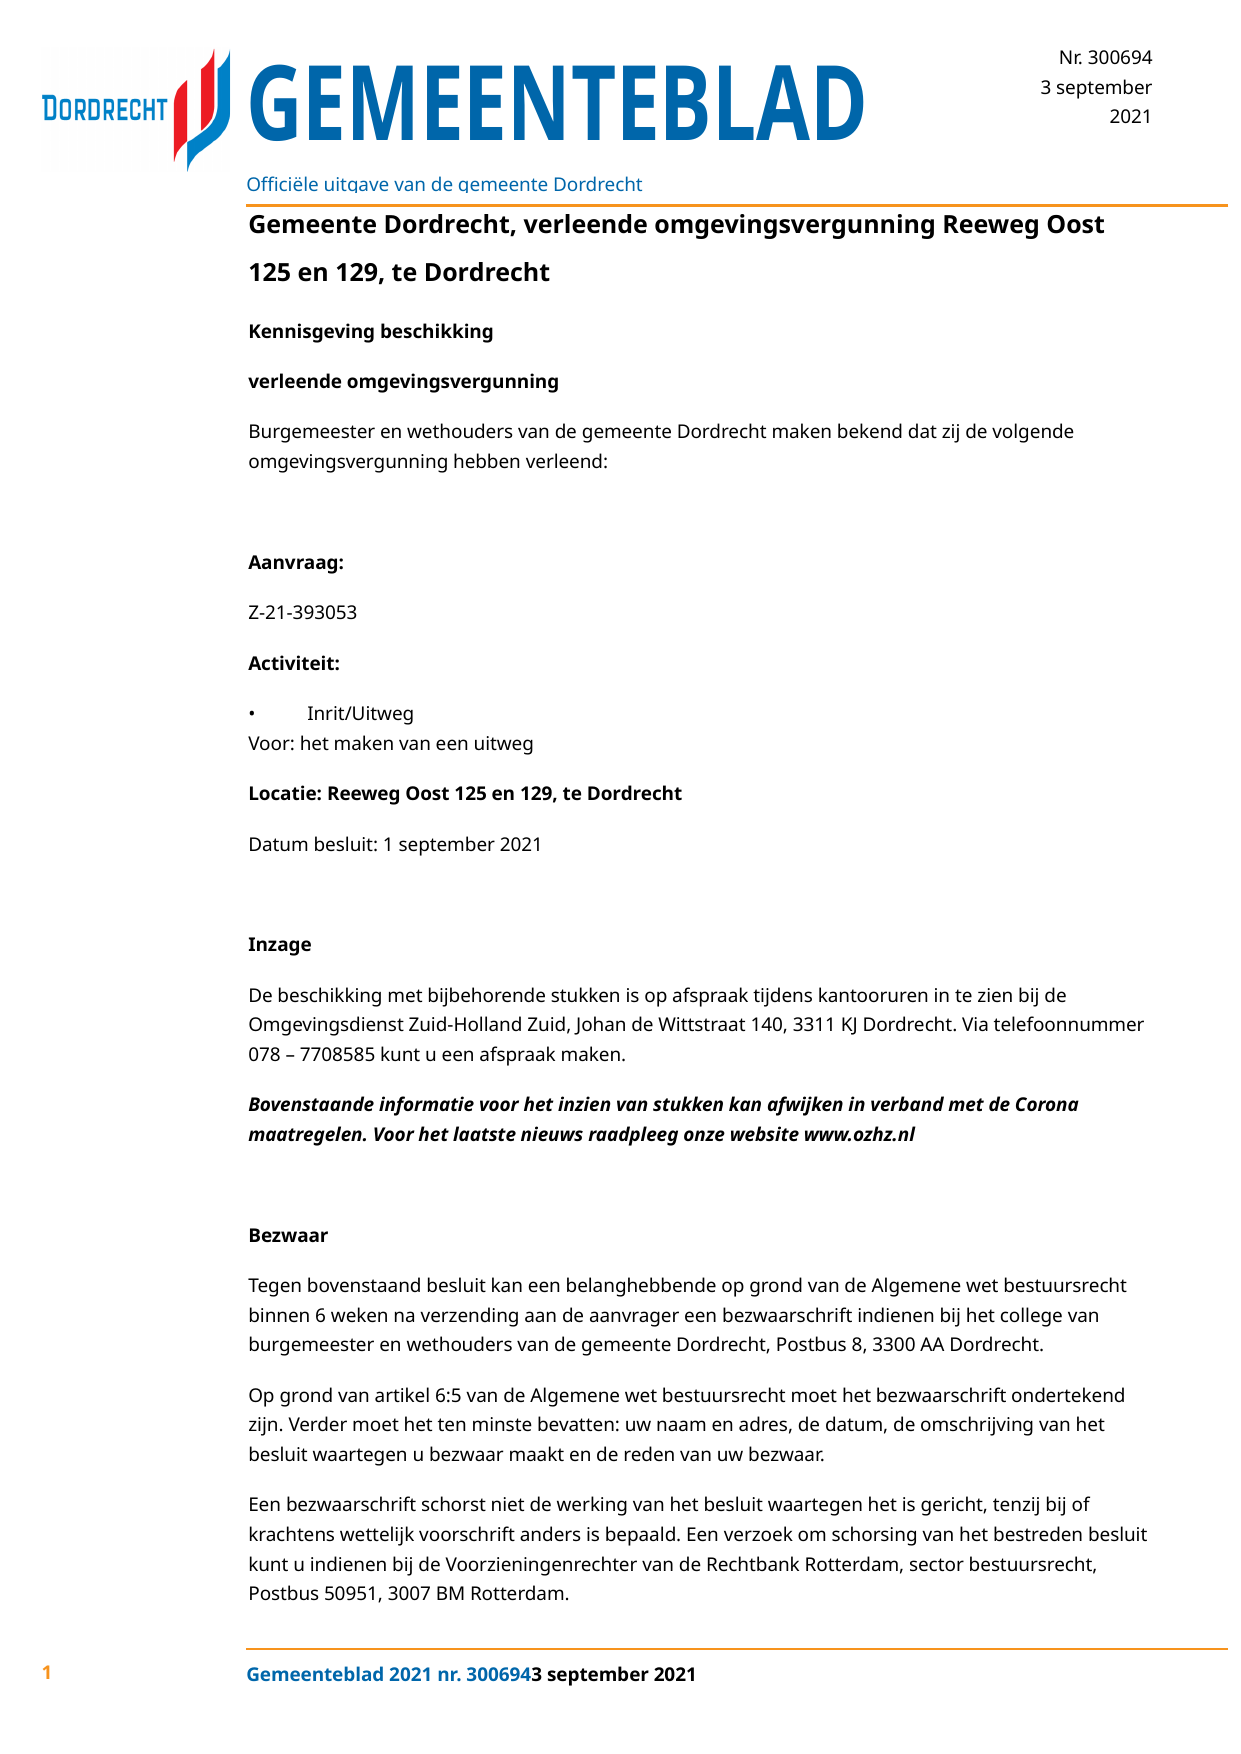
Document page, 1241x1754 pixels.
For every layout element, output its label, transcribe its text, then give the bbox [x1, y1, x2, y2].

text Aanvraag: [248, 549, 1152, 575]
picture [41, 47, 231, 172]
text Datum besluit: 1 september 2021 [248, 831, 1152, 857]
text Tegen bovenstaand besluit kan een belanghebbende op grond van de Algemene wet bestuursrecht binnen 6 weken na verzending aan de aanvrager een bezwaarschrift indienen bij het college van burgemeester en wethouders van de gemeente Dordrecht, Postbus 8, 3300 AA Dordrecht. [248, 1272, 1152, 1357]
text Kennisgeving beschikking [248, 318, 1152, 344]
text Bezwaar [248, 1222, 1152, 1248]
text Activiteit: [248, 650, 1152, 676]
text verleende omgevingsvergunning [248, 368, 1152, 394]
list Inrit/Uitweg [248, 700, 1152, 726]
text Op grond van artikel 6:5 van de Algemene wet bestuursrecht moet het bezwaarschrift ondertekend zijn. Verder moet het ten minste bevatten: uw naam en adres, de datum, de omschrijving van het besluit waartegen u bezwaar maakt en de reden van uw bezwaar. [248, 1382, 1152, 1467]
text Voor: het maken van een uitweg [248, 730, 1152, 756]
text Bovenstaande informatie voor het inzien van stukken kan afwijken in verband met de Corona maatregelen. Voor het laatste nieuws raadpleeg onze website www.ozhz.nl [248, 1092, 1152, 1147]
text De beschikking met bijbehorende stukken is op afspraak tijdens kantooruren in te zien bij de Omgevingsdienst Zuid-Holland Zuid, Johan de Wittstraat 140, 3311 KJ Dordrecht. Via telefoonnummer 078 – 7708585 kunt u een afspraak maken. [248, 982, 1152, 1067]
text Z-21-393053 [248, 599, 1152, 625]
text Een bezwaarschrift schorst niet de werking van het besluit waartegen het is gericht, tenzij bij of krachtens wettelijk voorschrift anders is bepaald. Een verzoek om schorsing van het bestreden besluit kunt u indienen bij de Voorzieningenrechter van de Rechtbank Rotterdam, sector bestuursrecht, Postbus 50951, 3007 BM Rotterdam. [248, 1492, 1152, 1606]
text Locatie: Reeweg Oost 125 en 129, te Dordrecht [248, 780, 1152, 806]
text Burgemeester en wethouders van de gemeente Dordrecht maken bekend dat zij de volgende omgevingsvergunning hebben verleend: [248, 419, 1152, 474]
text Inzage [248, 932, 1152, 957]
text Gemeente Dordrecht, verleende omgevingsvergunning Reeweg Oost 125 en 129, te Dordrecht [248, 207, 1152, 288]
